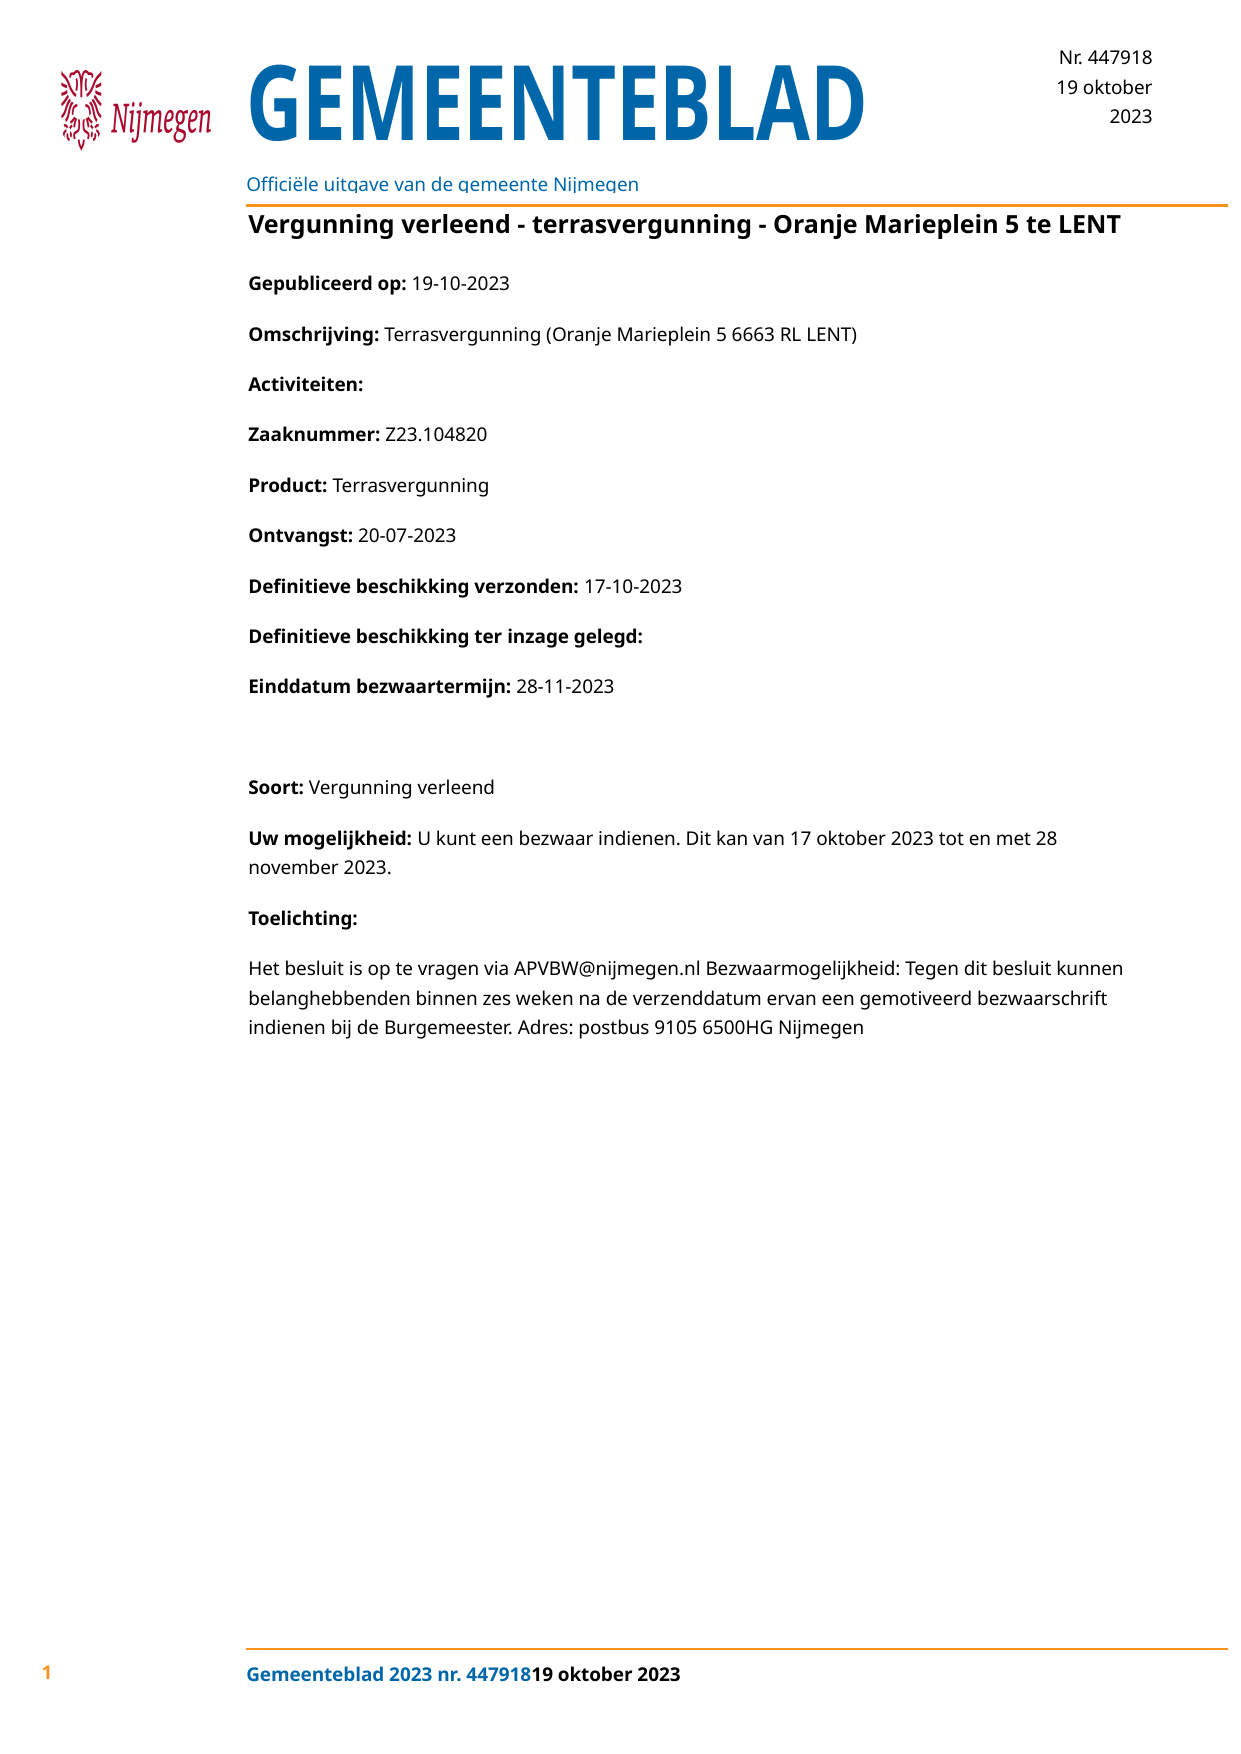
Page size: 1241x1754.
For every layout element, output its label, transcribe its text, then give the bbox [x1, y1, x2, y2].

picture [41, 47, 231, 172]
text Ontvangst: 20-07-2023 [248, 522, 1152, 548]
text Uw mogelijkheid: U kunt een bezwaar indienen. Dit kan van 17 oktober 2023 tot en met 28 november 2023. [248, 825, 1152, 880]
text Toelichting: [248, 905, 1152, 931]
text Zaaknummer: Z23.104820 [248, 422, 1152, 447]
text Soort: Vergunning verleend [248, 774, 1152, 800]
text Het besluit is op te vragen via APVBW@nijmegen.nl Bezwaarmogelijkheid: Tegen dit besluit kunnen belanghebbenden binnen zes weken na de verzenddatum ervan een gemotiveerd bezwaarschrift indienen bij de Burgemeester. Adres: postbus 9105 6500HG Nijmegen [248, 955, 1152, 1040]
text Gepubliceerd op: 19-10-2023 [248, 270, 1152, 296]
text Vergunning verleend - terrasvergunning - Oranje Marieplein 5 te LENT [248, 207, 1152, 241]
text Product: Terrasvergunning [248, 472, 1152, 498]
text Activiteiten: [248, 371, 1152, 397]
text Einddatum bezwaartermijn: 28-11-2023 [248, 674, 1152, 699]
text Definitieve beschikking ter inzage gelegd: [248, 623, 1152, 649]
text Definitieve beschikking verzonden: 17-10-2023 [248, 573, 1152, 598]
text Omschrijving: Terrasvergunning (Oranje Marieplein 5 6663 RL LENT) [248, 321, 1152, 346]
